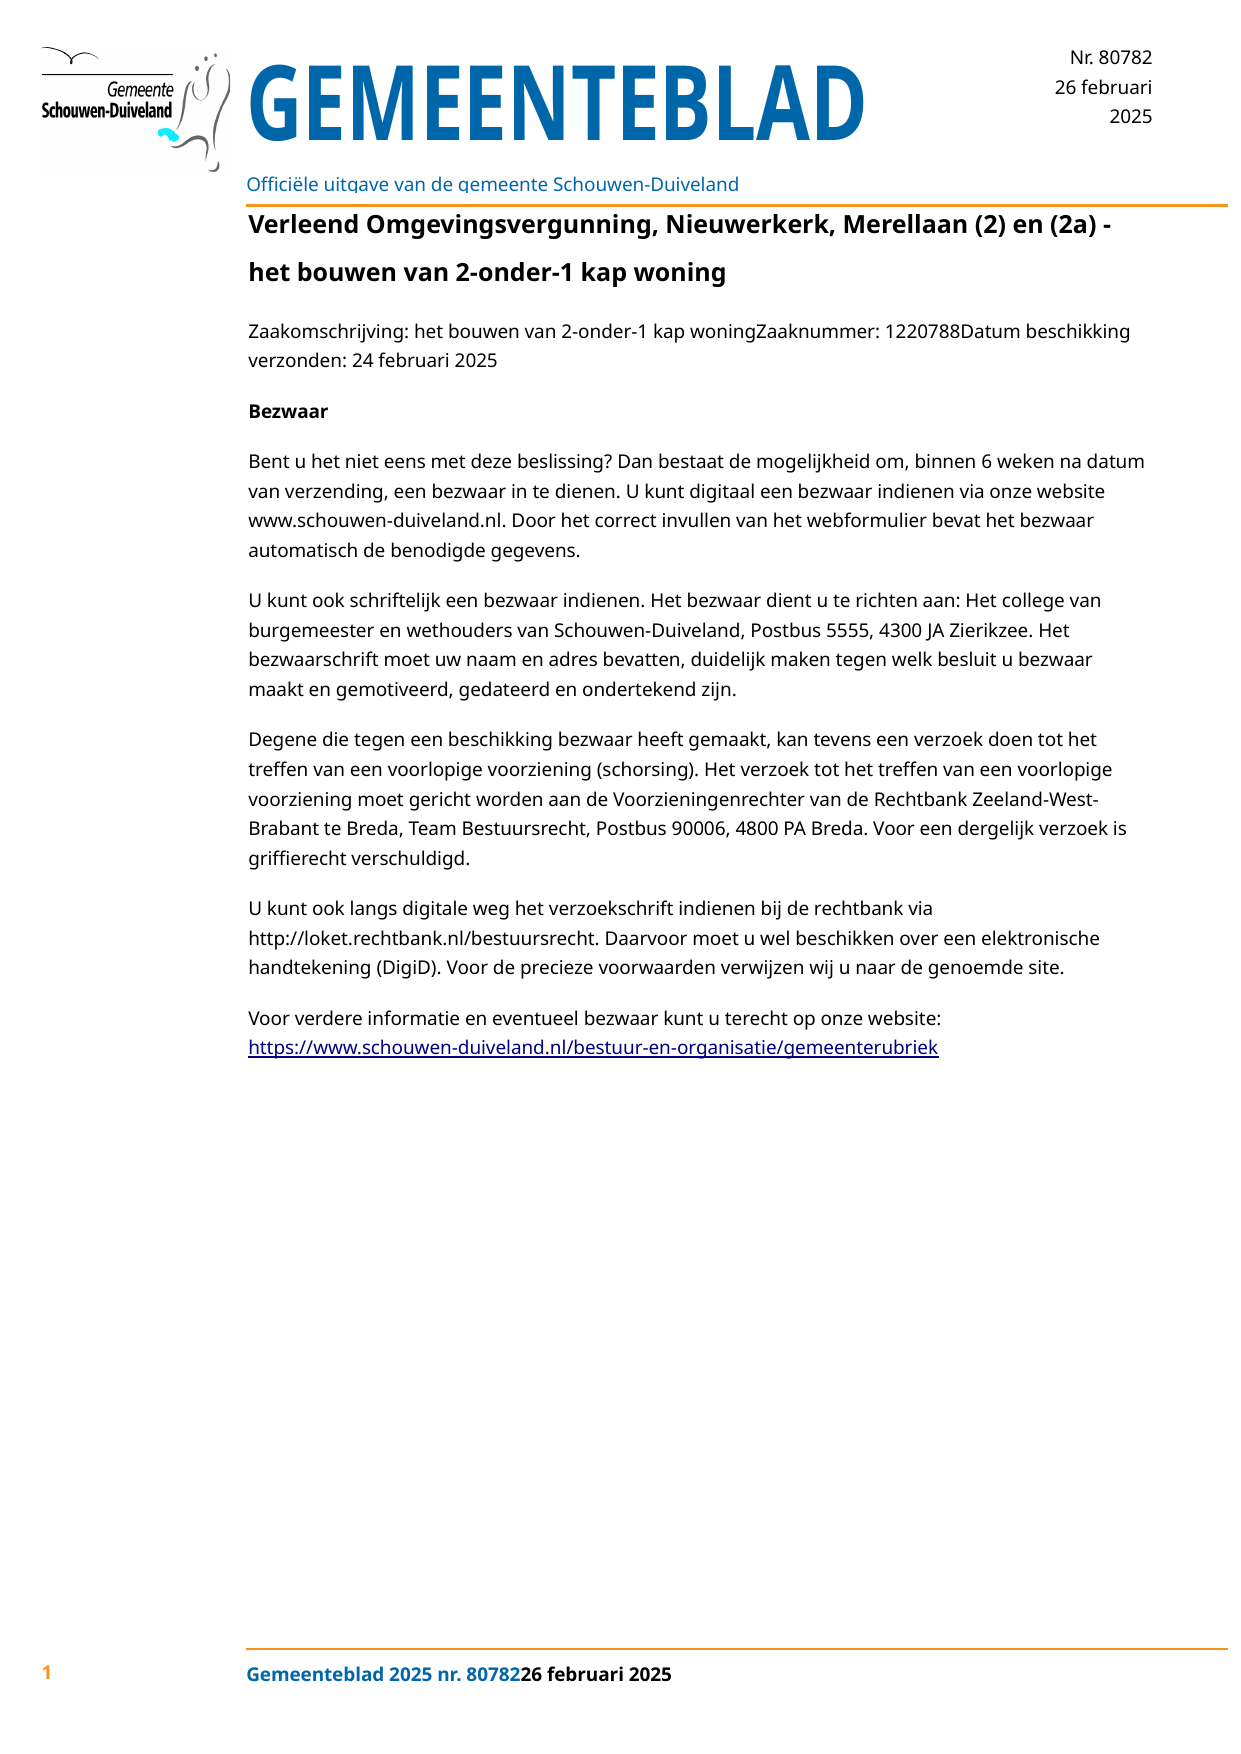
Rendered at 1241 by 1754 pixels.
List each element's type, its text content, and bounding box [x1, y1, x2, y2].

text U kunt ook langs digitale weg het verzoekschrift indienen bij de rechtbank via http://loket.rechtbank.nl/bestuursrecht. Daarvoor moet u wel beschikken over een elektronische handtekening (DigiD). Voor de precieze voorwaarden verwijzen wij u naar de genoemde site. [248, 895, 1152, 980]
text Degene die tegen een beschikking bezwaar heeft gemaakt, kan tevens een verzoek doen tot het treffen van een voorlopige voorziening (schorsing). Het verzoek tot het treffen van een voorlopige voorziening moet gericht worden aan de Voorzieningenrechter van de Rechtbank Zeeland-West-Brabant te Breda, Team Bestuursrecht, Postbus 90006, 4800 PA Breda. Voor een dergelijk verzoek is griffierecht verschuldigd. [248, 727, 1152, 871]
picture [41, 47, 231, 172]
text Voor verdere informatie en eventueel bezwaar kunt u terecht op onze website: https://www.schouwen-duiveland.nl/bestuur-en-organisatie/gemeenterubriek [248, 1005, 1152, 1060]
text U kunt ook schriftelijk een bezwaar indienen. Het bezwaar dient u te richten aan: Het college van burgemeester en wethouders van Schouwen-Duiveland, Postbus 5555, 4300 JA Zierikzee. Het bezwaarschrift moet uw naam en adres bevatten, duidelijk maken tegen welk besluit u bezwaar maakt en gemotiveerd, gedateerd en ondertekend zijn. [248, 587, 1152, 702]
text Bent u het niet eens met deze beslissing? Dan bestaat de mogelijkheid om, binnen 6 weken na datum van verzending, een bezwaar in te dienen. U kunt digitaal een bezwaar indienen via onze website www.schouwen-duiveland.nl. Door het correct invullen van het webformulier bevat het bezwaar automatisch de benodigde gegevens. [248, 448, 1152, 563]
text Zaakomschrijving: het bouwen van 2-onder-1 kap woningZaaknummer: 1220788Datum beschikking verzonden: 24 februari 2025 [248, 318, 1152, 373]
text Verleend Omgevingsvergunning, Nieuwerkerk, Merellaan (2) en (2a) - het bouwen van 2-onder-1 kap woning [248, 207, 1152, 288]
text Bezwaar [248, 398, 1152, 424]
